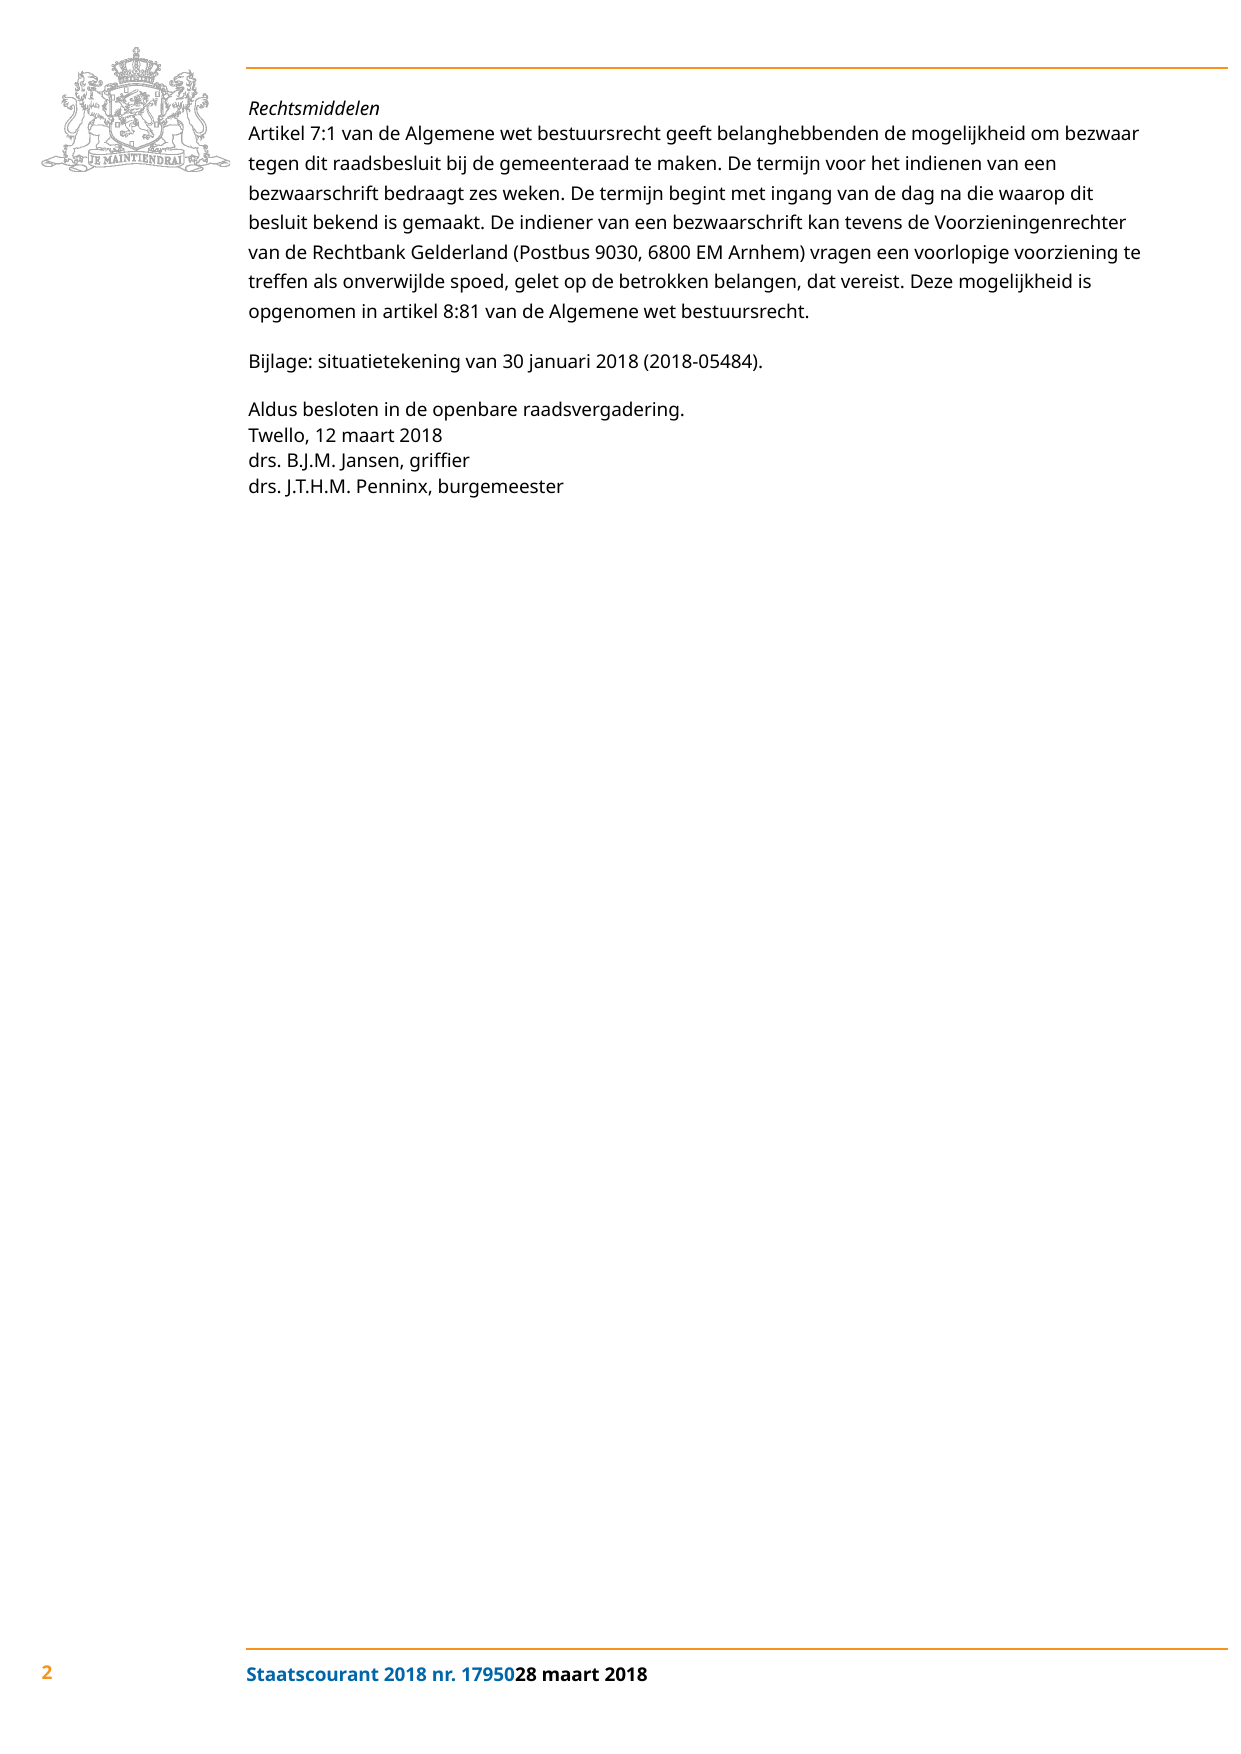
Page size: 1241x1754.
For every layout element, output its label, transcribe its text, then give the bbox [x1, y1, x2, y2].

text drs. B.J.M. Jansen, griffier [248, 448, 1152, 473]
picture [41, 47, 231, 172]
text Artikel 7:1 van de Algemene wet bestuursrecht geeft belanghebbenden de mogelijkheid om bezwaar tegen dit raadsbesluit bij de gemeenteraad te maken. De termijn voor het indienen van een bezwaarschrift bedraagt zes weken. De termijn begint met ingang van de dag na die waarop dit besluit bekend is gemaakt. De indiener van een bezwaarschrift kan tevens de Voorzieningenrechter van de Rechtbank Gelderland (Postbus 9030, 6800 EM Arnhem) vragen een voorlopige voorziening te treffen als onverwijlde spoed, gelet op de betrokken belangen, dat vereist. Deze mogelijkheid is opgenomen in artikel 8:81 van de Algemene wet bestuursrecht. [248, 121, 1152, 324]
text Twello, 12 maart 2018 [248, 422, 1152, 448]
text Aldus besloten in de openbare raadsvergadering. [248, 396, 1152, 422]
text Bijlage: situatietekening van 30 januari 2018 (2018-05484). [248, 348, 1152, 374]
text drs. J.T.H.M. Penninx, burgemeester [248, 473, 1152, 499]
text Rechtsmiddelen [248, 95, 1152, 121]
